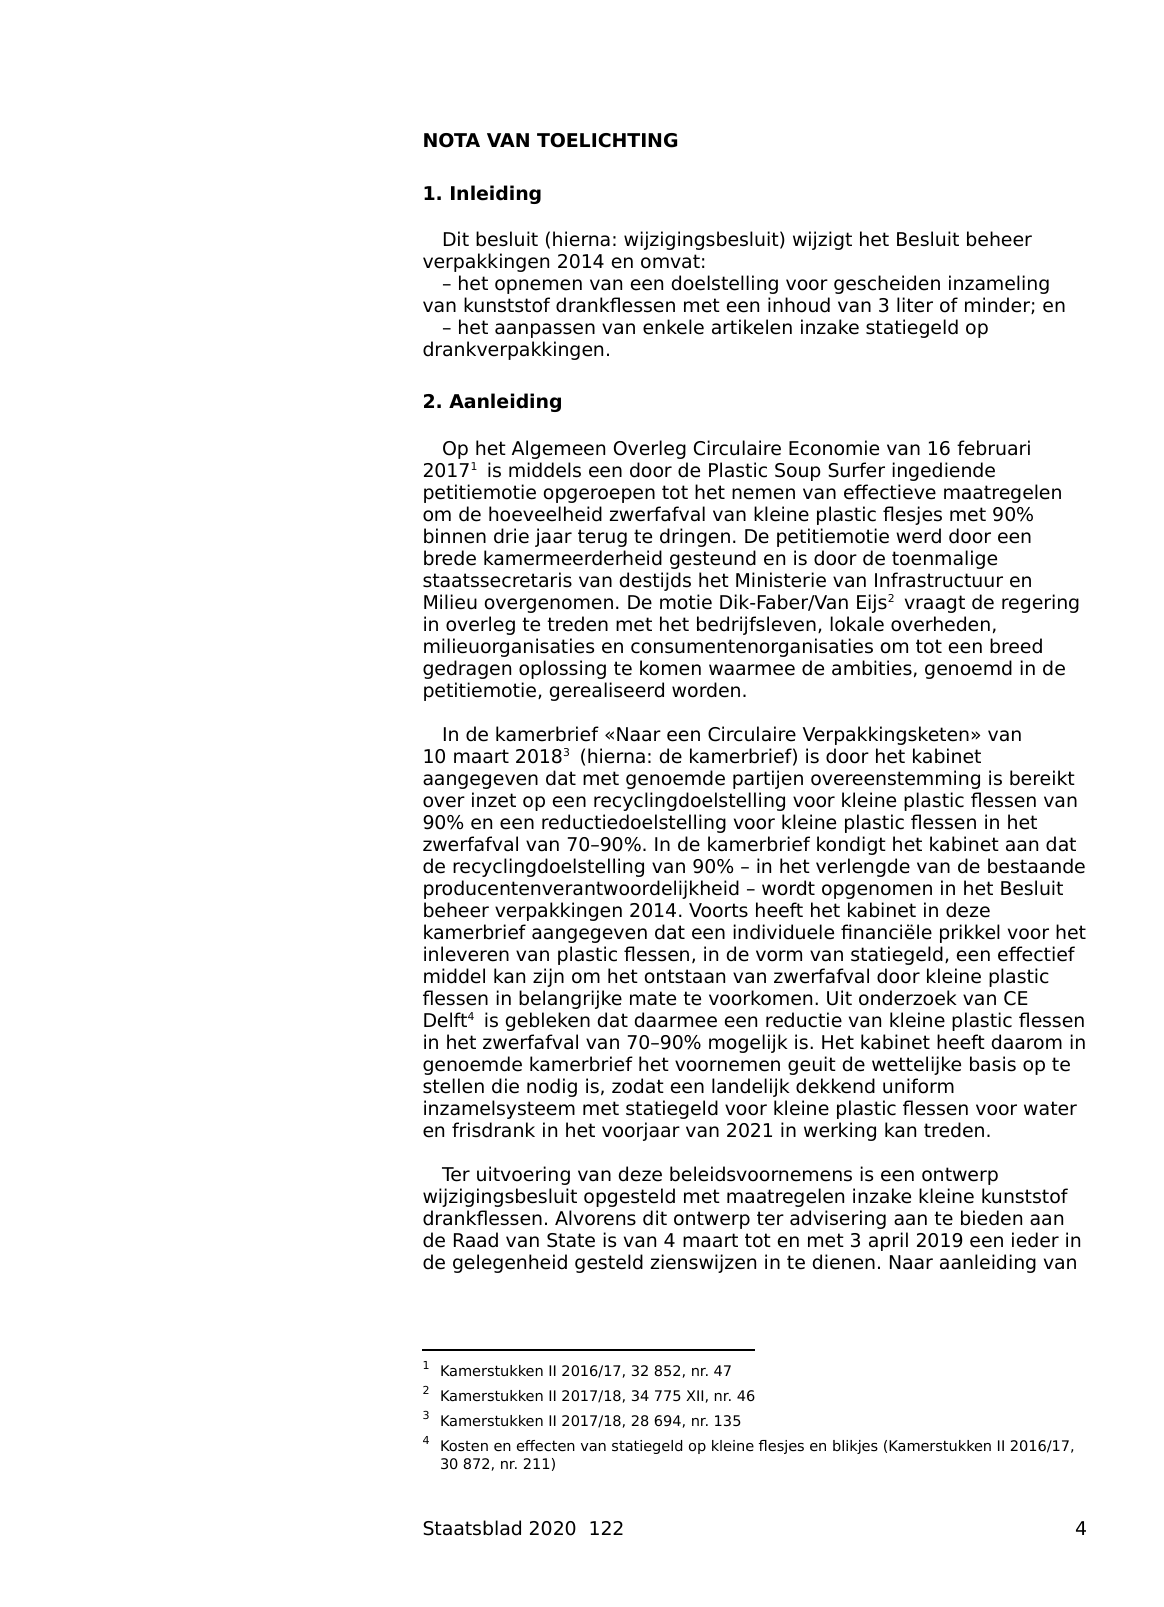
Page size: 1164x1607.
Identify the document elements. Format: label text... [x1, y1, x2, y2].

text – het aanpassen van enkele artikelen inzake statiegeld op drankverpakkingen. [422, 317, 1087, 361]
subtitle NOTA VAN TOELICHTING [422, 130, 1087, 152]
text Kamerstukken II 2016/17, 32 852, nr. 47 [422, 1359, 1087, 1381]
text Kosten en effecten van statiegeld op kleine flesjes en blikjes (Kamerstukken II 2016/17, 30 872, nr. 211) [422, 1434, 1087, 1473]
text In de kamerbrief «Naar een Circulaire Verpakkingsketen» van 10 maart 2018 (hierna: de kamerbrief) is door het kabinet aangegeven dat met genoemde partijen overeenstemming is bereikt over inzet op een recyclingdoelstelling voor kleine plastic flessen van 90% en een reductiedoelstelling voor kleine plastic flessen in het zwerfafval van 70–90%. In de kamerbrief kondigt het kabinet aan dat de recyclingdoelstelling van 90% – in het verlengde van de bestaande producentenverantwoordelijkheid – wordt opgenomen in het Besluit beheer verpakkingen 2014. Voorts heeft het kabinet in deze kamerbrief aangegeven dat een individuele financiële prikkel voor het inleveren van plastic flessen, in de vorm van statiegeld, een effectief middel kan zijn om het ontstaan van zwerfafval door kleine plastic flessen in belangrijke mate te voorkomen. Uit onderzoek van CE Delft is gebleken dat daarmee een reductie van kleine plastic flessen in het zwerfafval van 70–90% mogelijk is. Het kabinet heeft daarom in genoemde kamerbrief het voornemen geuit de wettelijke basis op te stellen die nodig is, zodat een landelijk dekkend uniform inzamelsysteem met statiegeld voor kleine plastic flessen voor water en frisdrank in het voorjaar van 2021 in werking kan treden. [422, 724, 1087, 1142]
text Ter uitvoering van deze beleidsvoornemens is een ontwerp wijzigingsbesluit opgesteld met maatregelen inzake kleine kunststof drankflessen. Alvorens dit ontwerp ter advisering aan te bieden aan de Raad van State is van 4 maart tot en met 3 april 2019 een ieder in de gelegenheid gesteld zienswijzen in te dienen. Naar aanleiding van [422, 1164, 1087, 1274]
text Op het Algemeen Overleg Circulaire Economie van 16 februari 2017 is middels een door de Plastic Soup Surfer ingediende petitiemotie opgeroepen tot het nemen van effectieve maatregelen om de hoeveelheid zwerfafval van kleine plastic flesjes met 90% binnen drie jaar terug te dringen. De petitiemotie werd door een brede kamermeerderheid gesteund en is door de toenmalige staatssecretaris van destijds het Ministerie van Infrastructuur en Milieu overgenomen. De motie Dik-Faber/Van Eijs vraagt de regering in overleg te treden met het bedrijfsleven, lokale overheden, milieuorganisaties en consumentenorganisaties om tot een breed gedragen oplossing te komen waarmee de ambities, genoemd in de petitiemotie, gerealiseerd worden. [422, 438, 1087, 702]
text Kamerstukken II 2017/18, 28 694, nr. 135 [422, 1409, 1087, 1431]
text Kamerstukken II 2017/18, 34 775 XII, nr. 46 [422, 1384, 1087, 1406]
text Dit besluit (hierna: wijzigingsbesluit) wijzigt het Besluit beheer verpakkingen 2014 en omvat: [422, 229, 1087, 273]
subtitle 2. Aanleiding [422, 391, 1087, 413]
subtitle 1. Inleiding [422, 182, 1087, 204]
text – het opnemen van een doelstelling voor gescheiden inzameling van kunststof drankflessen met een inhoud van 3 liter of minder; en [422, 273, 1087, 317]
